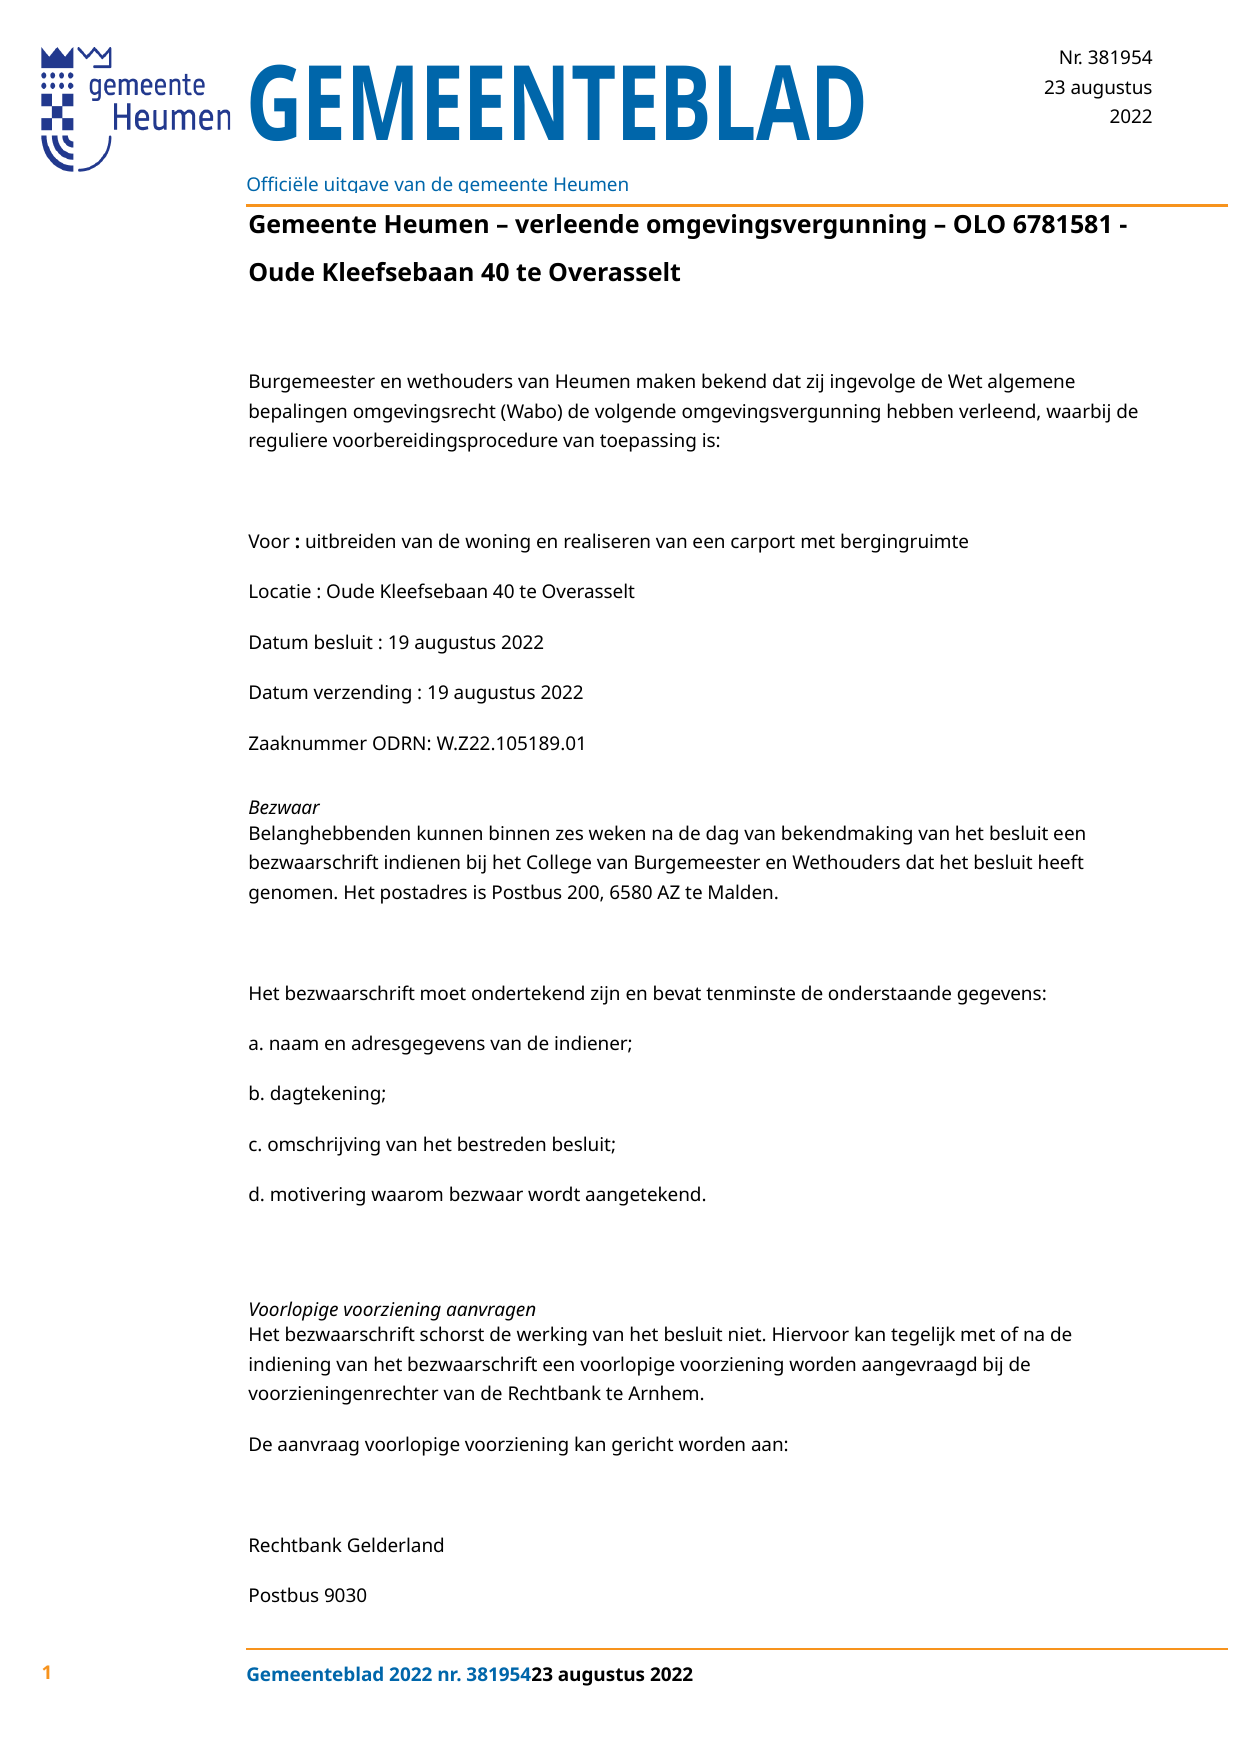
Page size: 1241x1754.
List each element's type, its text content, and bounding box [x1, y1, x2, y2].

text b. dagtekening; [248, 1081, 1152, 1106]
text Zaaknummer ODRN: W.Z22.105189.01 [248, 730, 1152, 756]
text Het bezwaarschrift moet ondertekend zijn en bevat tenminste de onderstaande gegevens: [248, 980, 1152, 1005]
text Datum verzending : 19 augustus 2022 [248, 679, 1152, 705]
text Burgemeester en wethouders van Heumen maken bekend dat zij ingevolge de Wet algemene bepalingen omgevingsrecht (Wabo) de volgende omgevingsvergunning hebben verleend, waarbij de reguliere voorbereidingsprocedure van toepassing is: [248, 368, 1152, 453]
text Datum besluit : 19 augustus 2022 [248, 629, 1152, 655]
text c. omschrijving van het bestreden besluit; [248, 1131, 1152, 1157]
text Het bezwaarschrift schorst de werking van het besluit niet. Hiervoor kan tegelijk met of na de indiening van het bezwaarschrift een voorlopige voorziening worden aangevraagd bij de voorzieningenrechter van de Rechtbank te Arnhem. [248, 1321, 1152, 1406]
text Rechtbank Gelderland [248, 1532, 1152, 1558]
text d. motivering waarom bezwaar wordt aangetekend. [248, 1181, 1152, 1207]
text Belanghebbenden kunnen binnen zes weken na de dag van bekendmaking van het besluit een bezwaarschrift indienen bij het College van Burgemeester en Wethouders dat het besluit heeft genomen. Het postadres is Postbus 200, 6580 AZ te Malden. [248, 820, 1152, 904]
text Locatie : Oude Kleefsebaan 40 te Overasselt [248, 579, 1152, 604]
text De aanvraag voorlopige voorziening kan gericht worden aan: [248, 1431, 1152, 1457]
text Bezwaar [248, 794, 1152, 820]
picture [41, 47, 231, 172]
text Postbus 9030 [248, 1582, 1152, 1608]
text Voor : uitbreiden van de woning en realiseren van een carport met bergingruimte [248, 528, 1152, 554]
text Gemeente Heumen – verleende omgevingsvergunning – OLO 6781581 - Oude Kleefsebaan 40 te Overasselt [248, 207, 1152, 288]
text a. naam en adresgegevens van de indiener; [248, 1030, 1152, 1056]
text Voorlopige voorziening aanvragen [248, 1296, 1152, 1321]
